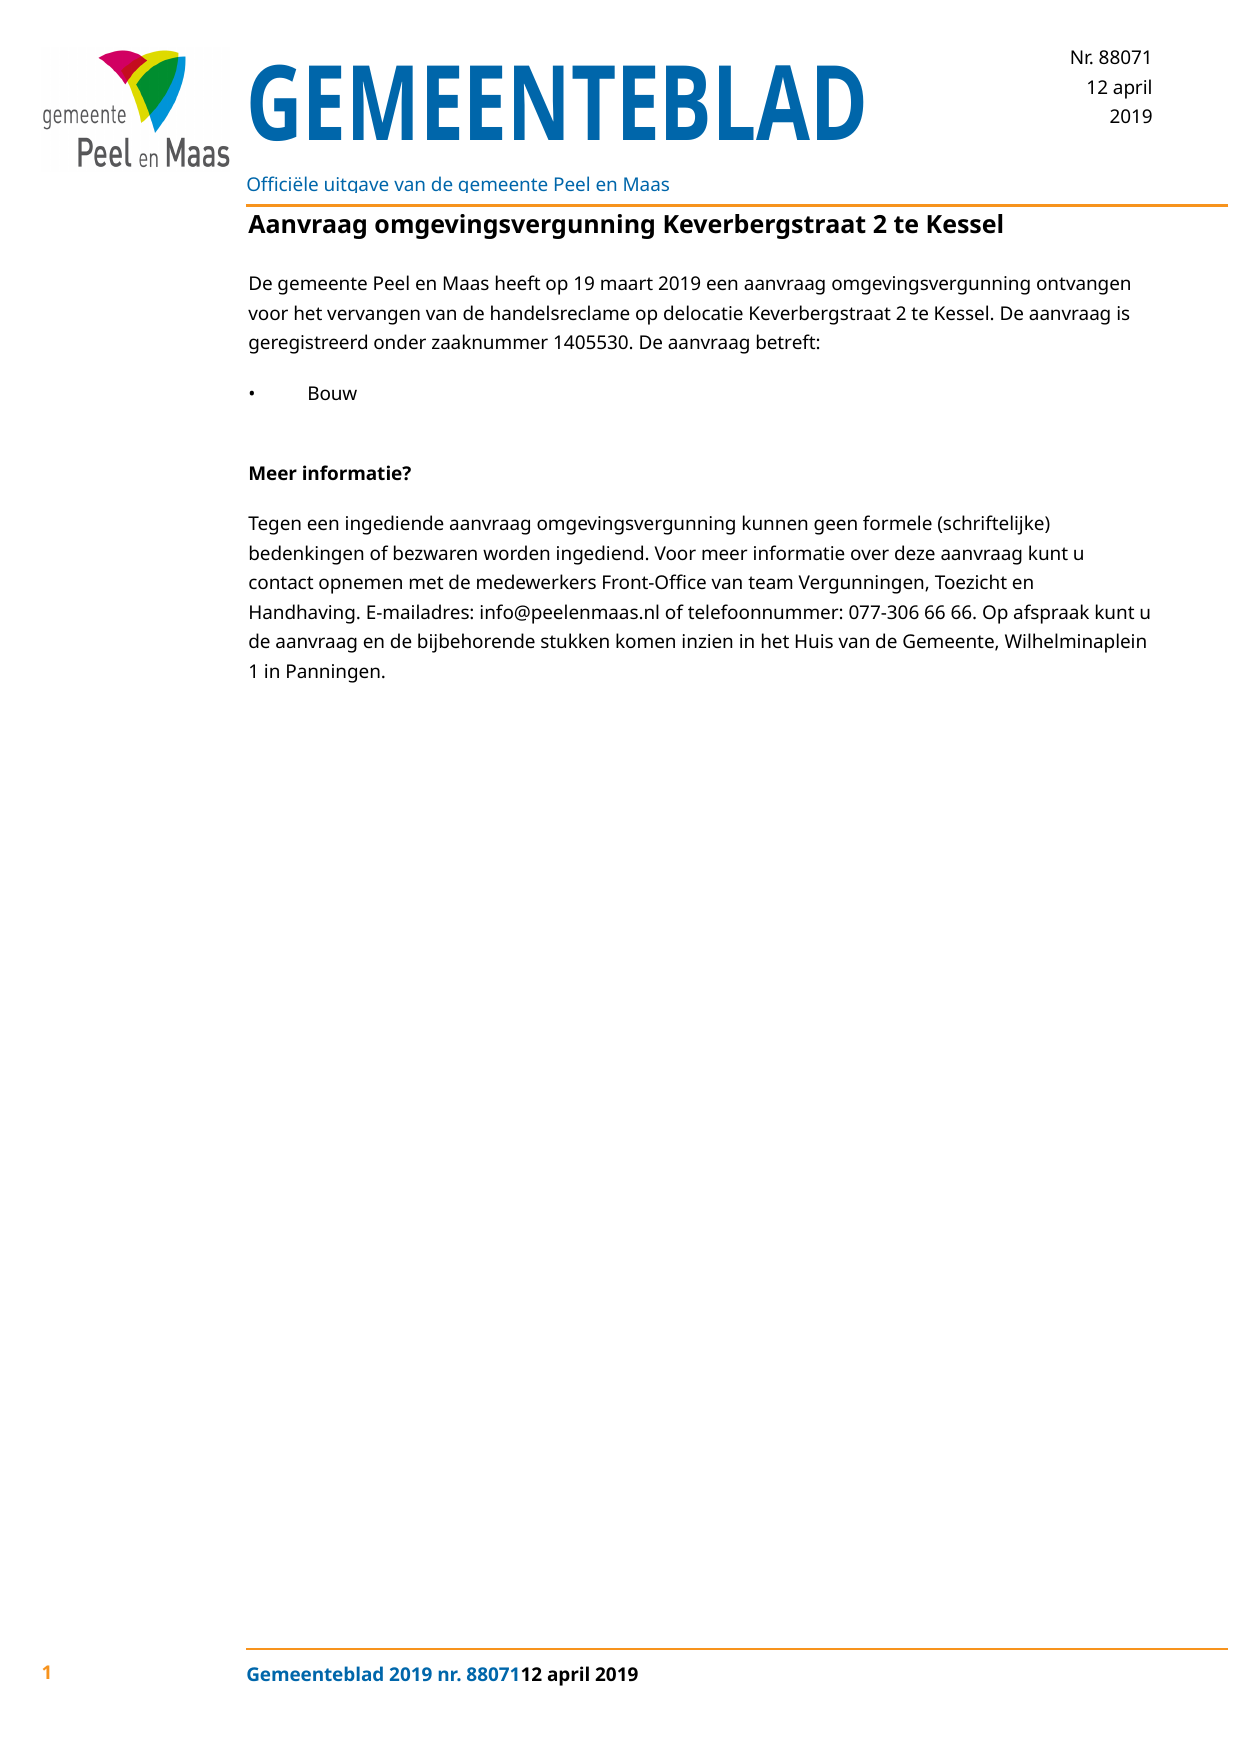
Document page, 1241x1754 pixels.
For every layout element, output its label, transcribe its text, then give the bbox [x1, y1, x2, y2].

text Meer informatie? [248, 460, 1152, 486]
text Aanvraag omgevingsvergunning Keverbergstraat 2 te Kessel [248, 207, 1152, 241]
list Bouw [248, 380, 1152, 406]
text Tegen een ingediende aanvraag omgevingsvergunning kunnen geen formele (schriftelijke) bedenkingen of bezwaren worden ingediend. Voor meer informatie over deze aanvraag kunt u contact opnemen met de medewerkers Front-Office van team Vergunningen, Toezicht en Handhaving. E-mailadres: info@peelenmaas.nl of telefoonnummer: 077-306 66 66. Op afspraak kunt u de aanvraag en de bijbehorende stukken komen inzien in het Huis van de Gemeente, Wilhelminaplein 1 in Panningen. [248, 510, 1152, 684]
text De gemeente Peel en Maas heeft op 19 maart 2019 een aanvraag omgevingsvergunning ontvangen voor het vervangen van de handelsreclame op delocatie Keverbergstraat 2 te Kessel. De aanvraag is geregistreerd onder zaaknummer 1405530. De aanvraag betreft: [248, 270, 1152, 355]
picture [41, 47, 231, 172]
